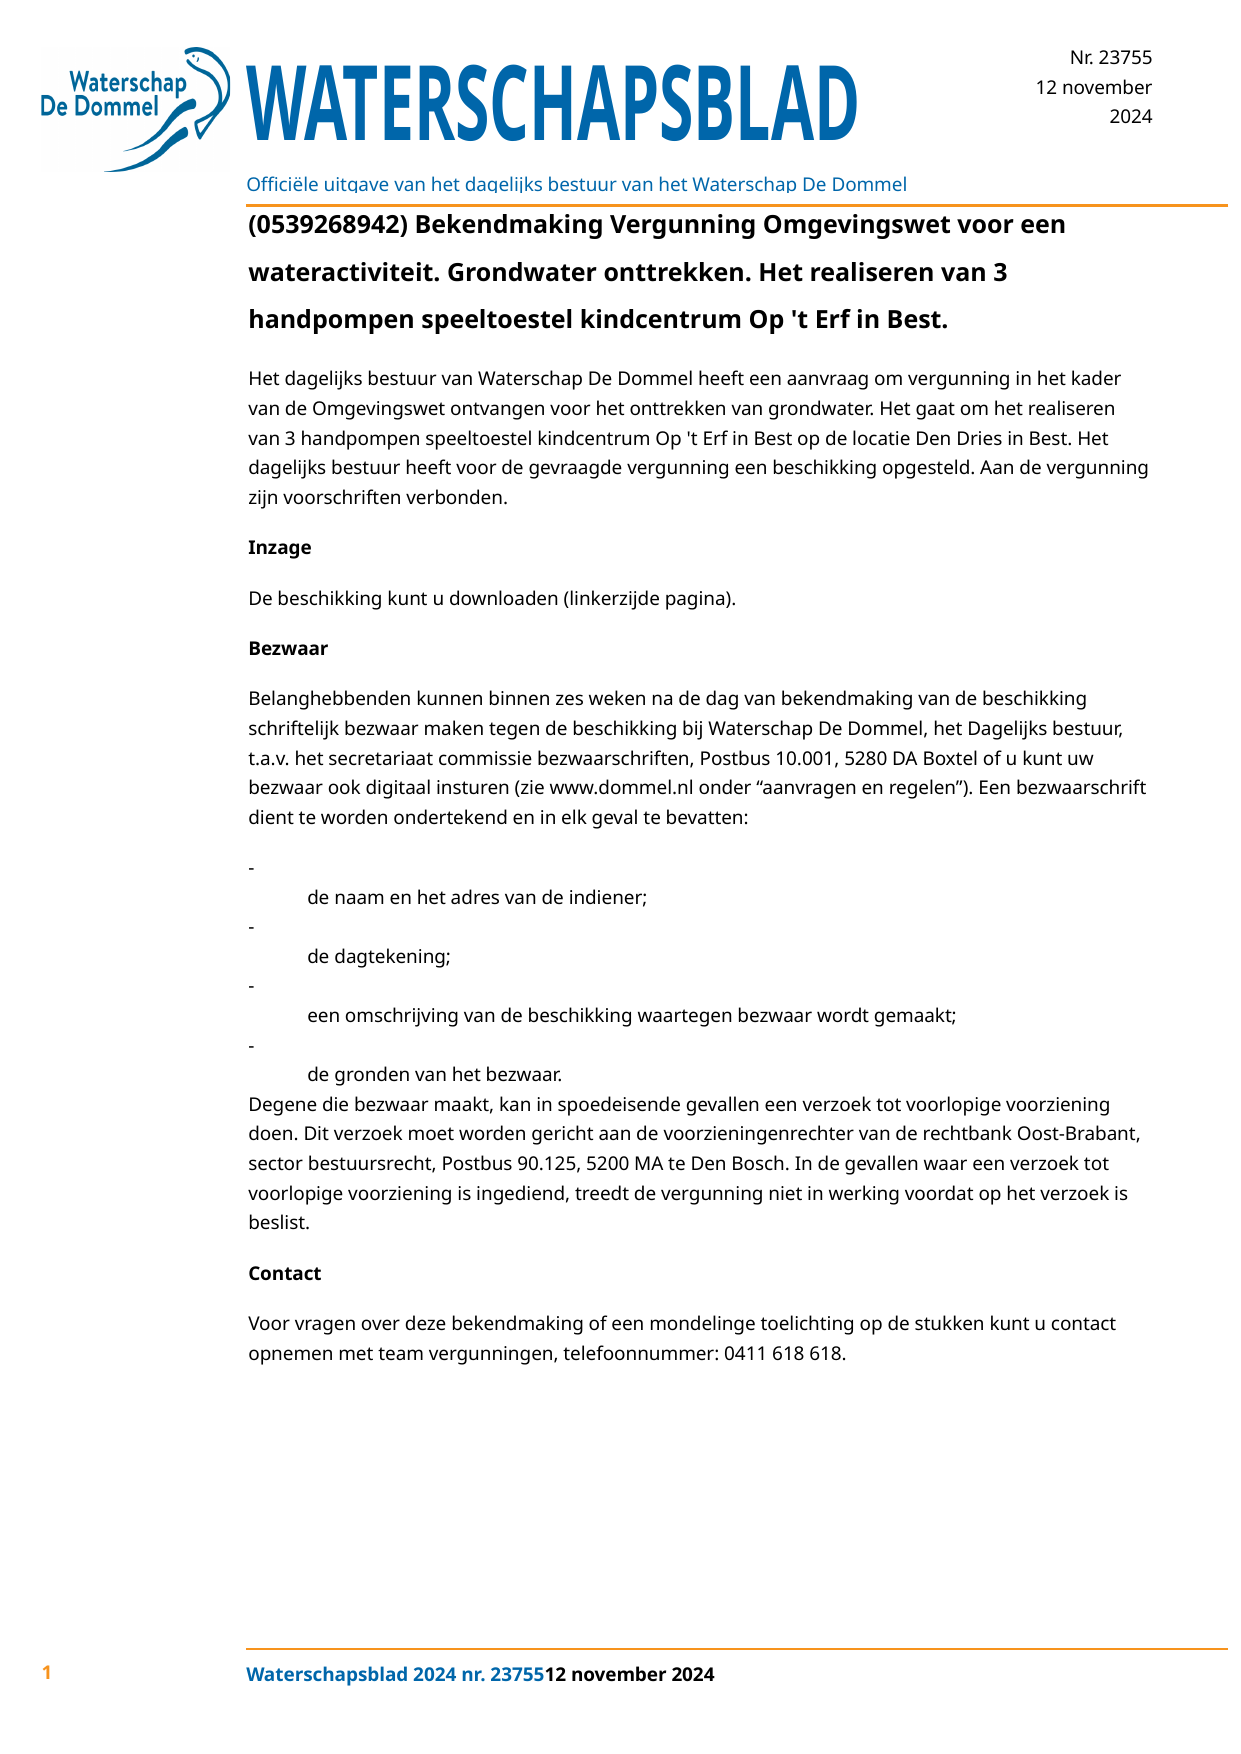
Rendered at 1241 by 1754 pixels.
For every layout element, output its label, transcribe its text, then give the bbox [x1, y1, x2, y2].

picture [198, 118, 210, 131]
text Bezwaar [248, 635, 1152, 661]
picture [45, 99, 51, 111]
list de dagtekening; [248, 943, 1152, 969]
text (0539268942) Bekendmaking Vergunning Omgevingswet voor een wateractiviteit. Grondwater onttrekken. Het realiseren van 3 handpompen speeltoestel kindcentrum Op 't Erf in Best. [248, 207, 1152, 336]
text Contact [248, 1260, 1152, 1285]
text Belanghebbenden kunnen binnen zes weken na de dag van bekendmaking van de beschikking schriftelijk bezwaar maken tegen de beschikking bij Waterschap De Dommel, het Dagelijks bestuur, t.a.v. het secretariaat commissie bezwaarschriften, Postbus 10.001, 5280 DA Boxtel of u kunt uw bezwaar ook digitaal insturen (zie www.dommel.nl onder “aanvragen en regelen”). Een bezwaarschrift dient te worden ondertekend en in elk geval te bevatten: [248, 686, 1152, 829]
list de gronden van het bezwaar. [248, 1061, 1152, 1087]
text Voor vragen over deze bekendmaking of een mondelinge toelichting op de stukken kunt u contact opnemen met team vergunningen, telefoonnummer: 0411 618 618. [248, 1310, 1152, 1365]
list de naam en het adres van de indiener; [248, 884, 1152, 909]
text Het dagelijks bestuur van Waterschap De Dommel heeft een aanvraag om vergunning in het kader van de Omgevingswet ontvangen voor het onttrekken van grondwater. Het gaat om het realiseren van 3 handpompen speeltoestel kindcentrum Op 't Erf in Best op de locatie Den Dries in Best. Het dagelijks bestuur heeft voor de gevraagde vergunning een beschikking opgesteld. Aan de vergunning zijn voorschriften verbonden. [248, 366, 1152, 509]
text Degene die bezwaar maakt, kan in spoedeisende gevallen een verzoek tot voorlopige voorziening doen. Dit verzoek moet worden gericht aan de voorzieningenrechter van de rechtbank Oost-Brabant, sector bestuursrecht, Postbus 90.125, 5200 MA te Den Bosch. In de gevallen waar een verzoek tot voorlopige voorziening is ingediend, treedt de vergunning niet in werking voordat op het verzoek is beslist. [248, 1091, 1152, 1235]
list een omschrijving van de beschikking waartegen bezwaar wordt gemaakt; [248, 1002, 1152, 1028]
text De beschikking kunt u downloaden (linkerzijde pagina). [248, 585, 1152, 610]
text Inzage [248, 534, 1152, 560]
picture [41, 47, 231, 172]
picture [204, 47, 231, 76]
